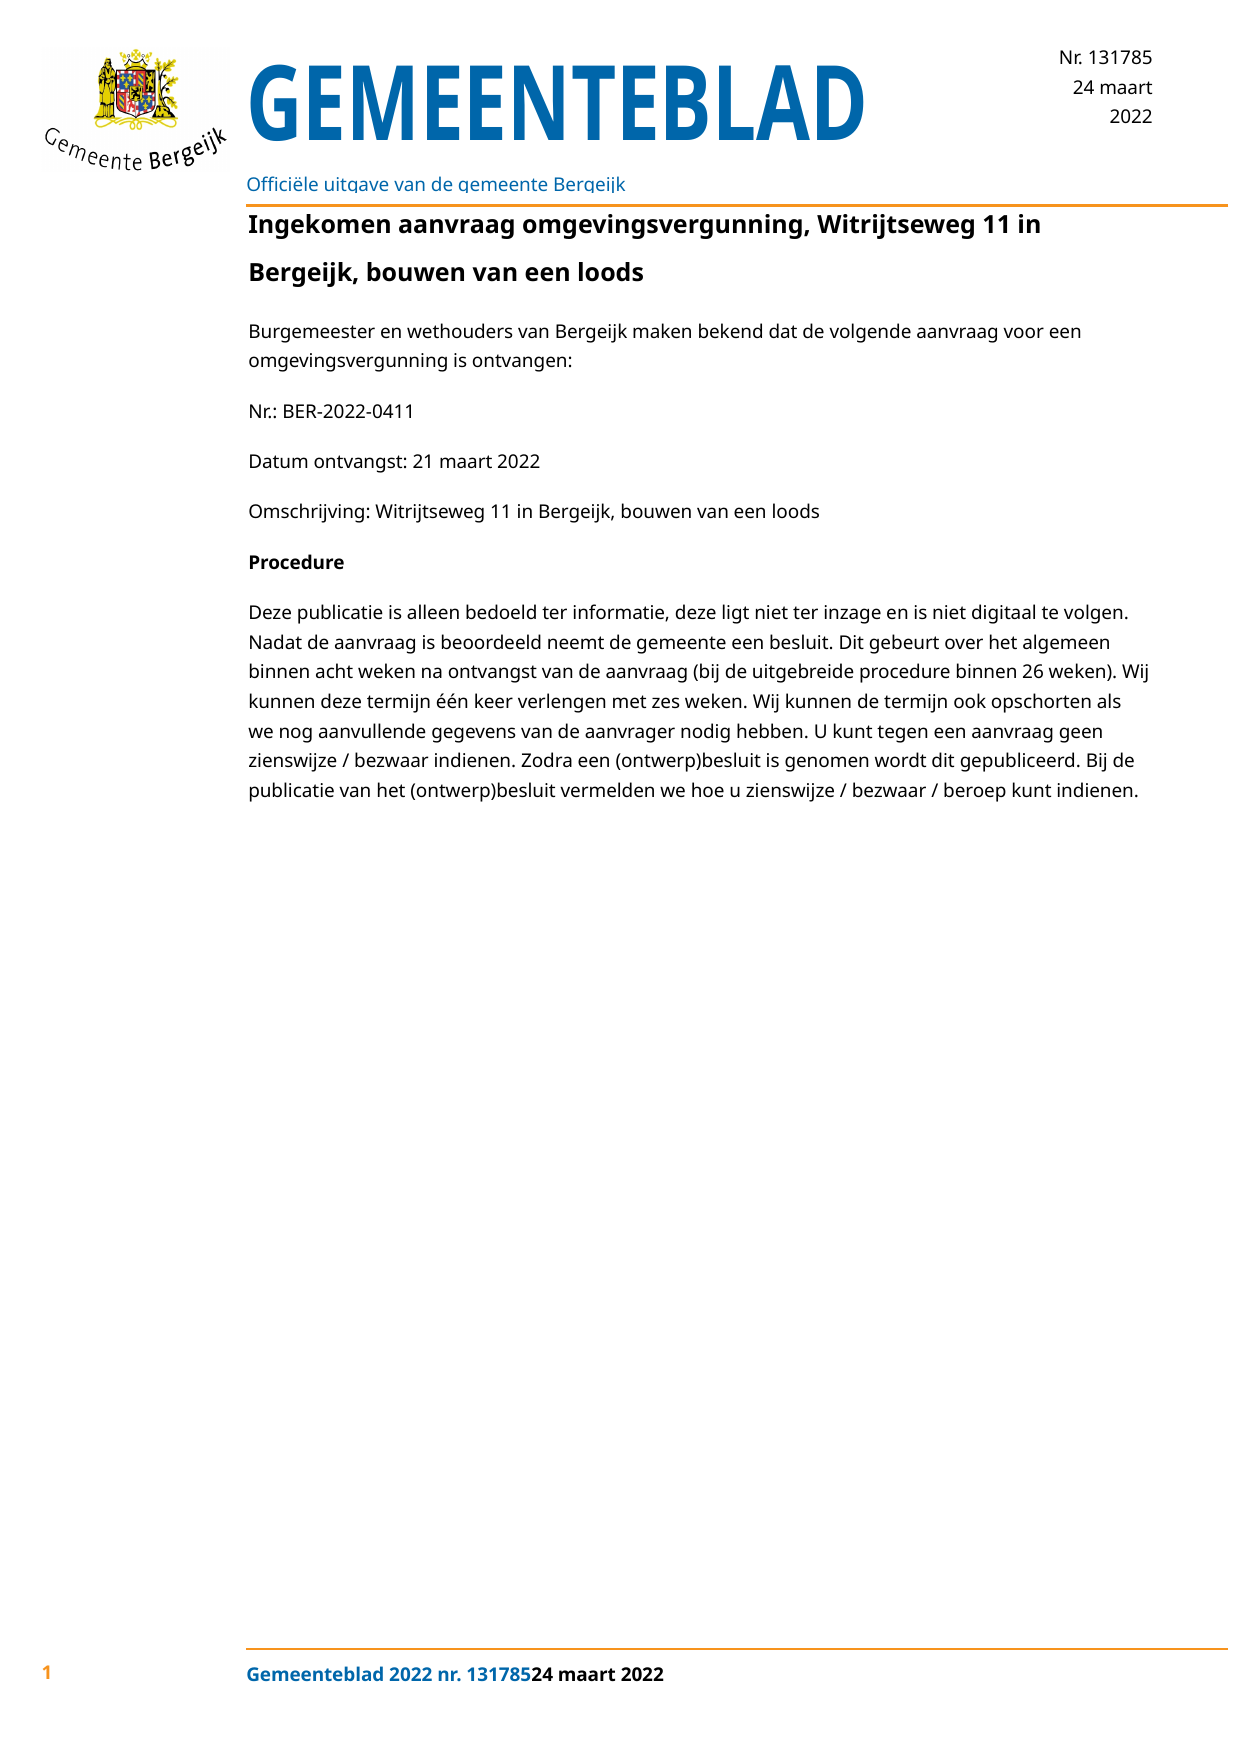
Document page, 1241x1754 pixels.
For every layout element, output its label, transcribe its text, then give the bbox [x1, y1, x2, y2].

text Nr.: BER-2022-0411 [248, 398, 1152, 424]
text Procedure [248, 549, 1152, 575]
text Datum ontvangst: 21 maart 2022 [248, 448, 1152, 474]
text Burgemeester en wethouders van Bergeijk maken bekend dat de volgende aanvraag voor een omgevingsvergunning is ontvangen: [248, 318, 1152, 373]
picture [41, 47, 231, 172]
text Deze publicatie is alleen bedoeld ter informatie, deze ligt niet ter inzage en is niet digitaal te volgen. Nadat de aanvraag is beoordeeld neemt de gemeente een besluit. Dit gebeurt over het algemeen binnen acht weken na ontvangst van de aanvraag (bij de uitgebreide procedure binnen 26 weken). Wij kunnen deze termijn één keer verlengen met zes weken. Wij kunnen de termijn ook opschorten als we nog aanvullende gegevens van de aanvrager nodig hebben. U kunt tegen een aanvraag geen zienswijze / bezwaar indienen. Zodra een (ontwerp)besluit is genomen wordt dit gepubliceerd. Bij de publicatie van het (ontwerp)besluit vermelden we hoe u zienswijze / bezwaar / beroep kunt indienen. [248, 599, 1152, 803]
text Ingekomen aanvraag omgevingsvergunning, Witrijtseweg 11 in Bergeijk, bouwen van een loods [248, 207, 1152, 288]
text Omschrijving: Witrijtseweg 11 in Bergeijk, bouwen van een loods [248, 499, 1152, 524]
